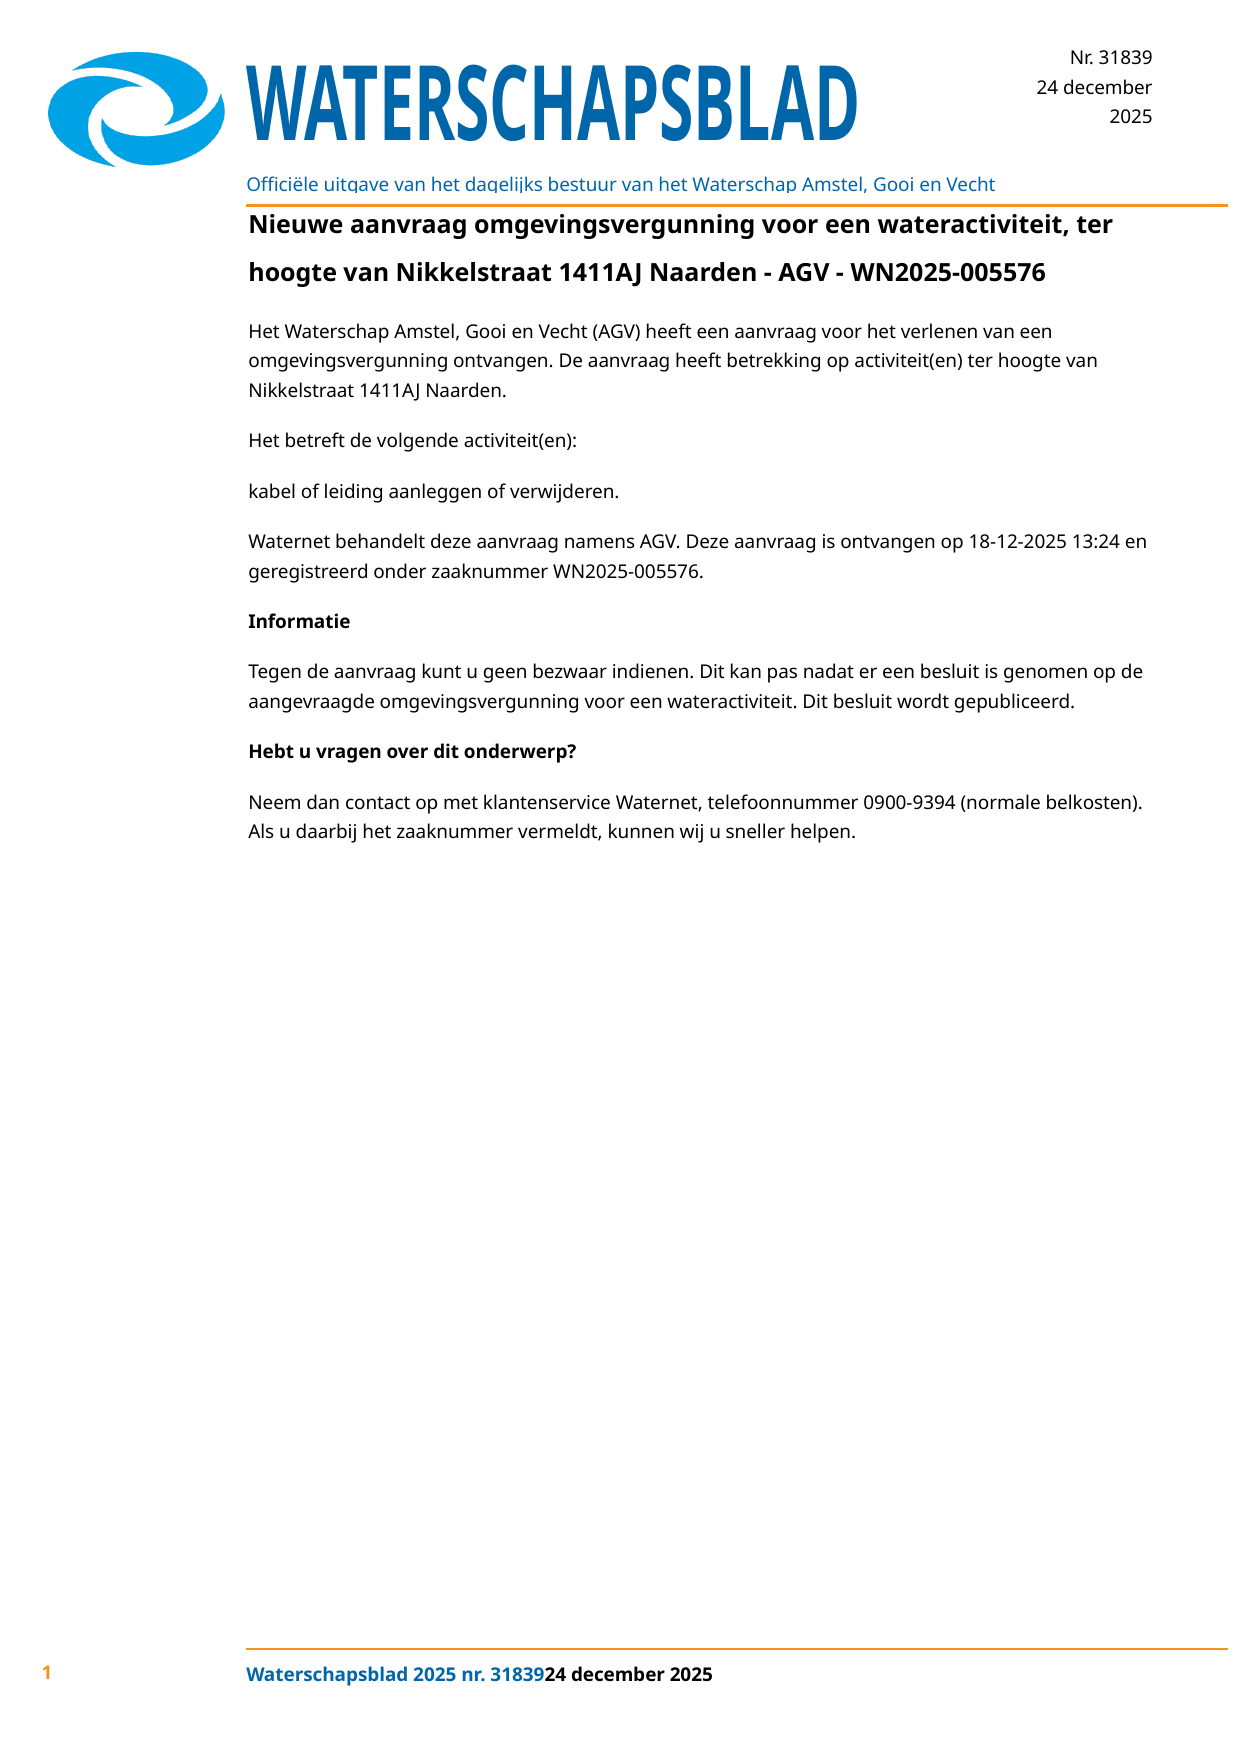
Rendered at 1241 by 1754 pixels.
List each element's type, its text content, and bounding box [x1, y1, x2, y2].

text Het Waterschap Amstel, Gooi en Vecht (AGV) heeft een aanvraag voor het verlenen van een omgevingsvergunning ontvangen. De aanvraag heeft betrekking op activiteit(en) ter hoogte van Nikkelstraat 1411AJ Naarden. [248, 318, 1152, 403]
text Waternet behandelt deze aanvraag namens AGV. Deze aanvraag is ontvangen op 18-12-2025 13:24 en geregistreerd onder zaaknummer WN2025-005576. [248, 528, 1152, 584]
text Nieuwe aanvraag omgevingsvergunning voor een wateractiviteit, ter hoogte van Nikkelstraat 1411AJ Naarden - AGV - WN2025-005576 [248, 207, 1152, 288]
text kabel of leiding aanleggen of verwijderen. [248, 478, 1152, 504]
text Neem dan contact op met klantenservice Waternet, telefoonnummer 0900-9394 (normale belkosten). Als u daarbij het zaaknummer vermeldt, kunnen wij u sneller helpen. [248, 789, 1152, 844]
text Tegen de aanvraag kunt u geen bezwaar indienen. Dit kan pas nadat er een besluit is genomen op de aangevraagde omgevingsvergunning voor een wateractiviteit. Dit besluit wordt gepubliceerd. [248, 659, 1152, 714]
picture [41, 47, 231, 172]
text Hebt u vragen over dit onderwerp? [248, 739, 1152, 764]
text Informatie [248, 608, 1152, 634]
text Het betreft de volgende activiteit(en): [248, 427, 1152, 453]
